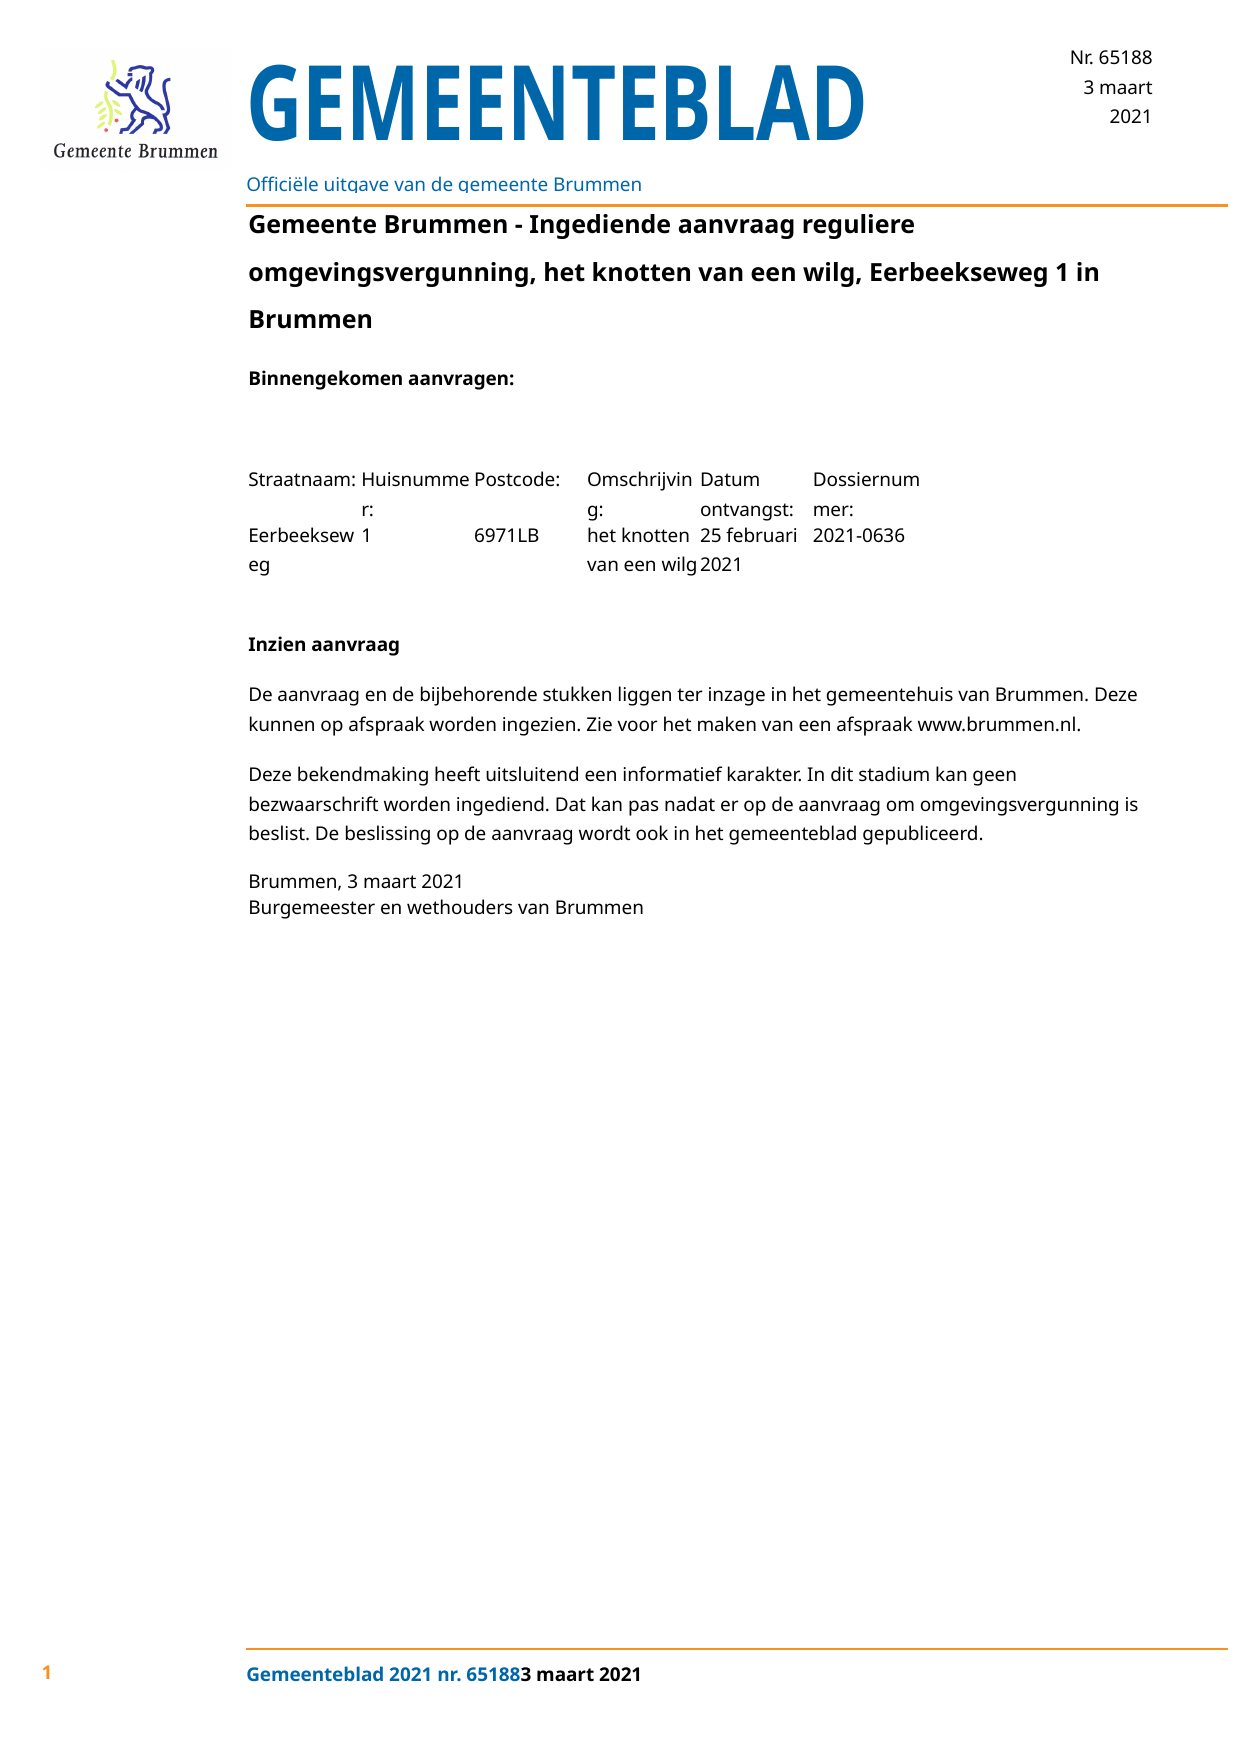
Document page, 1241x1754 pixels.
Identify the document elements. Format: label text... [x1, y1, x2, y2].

table_header [1039, 466, 1152, 522]
table_cell 2021-0636 [813, 522, 926, 577]
text De aanvraag en de bijbehorende stukken liggen ter inzage in het gemeentehuis van Brummen. Deze kunnen op afspraak worden ingezien. Zie voor het maken van een afspraak www.brummen.nl. [248, 681, 1152, 736]
text Gemeente Brummen - Ingediende aanvraag reguliere omgevingsvergunning, het knotten van een wilg, Eerbeekseweg 1 in Brummen [248, 207, 1152, 336]
table_header Straatnaam: [248, 466, 361, 522]
table_cell Eerbeekseweg [248, 522, 361, 577]
table_cell het knotten van een wilg [587, 522, 700, 577]
table_header Omschrijving: [587, 466, 700, 522]
table_header Huisnummer: [361, 466, 474, 522]
table_header Datum ontvangst: [700, 466, 813, 522]
table_header Postcode: [474, 466, 587, 522]
picture [41, 47, 231, 172]
text Brummen, 3 maart 2021 [248, 868, 1152, 894]
text Burgemeester en wethouders van Brummen [248, 894, 1152, 919]
text Deze bekendmaking heeft uitsluitend een informatief karakter. In dit stadium kan geen bezwaarschrift worden ingediend. Dat kan pas nadat er op de aanvraag om omgevingsvergunning is beslist. De beslissing op de aanvraag wordt ook in het gemeenteblad gepubliceerd. [248, 761, 1152, 846]
table_header [926, 466, 1038, 522]
table_cell 6971LB [474, 522, 587, 577]
text Inzien aanvraag [248, 631, 1152, 656]
table_cell 25 februari 2021 [700, 522, 813, 577]
table_header Dossiernummer: [813, 466, 926, 522]
table_cell 1 [361, 522, 474, 577]
text Binnengekomen aanvragen: [248, 366, 1152, 391]
table_cell [926, 522, 1038, 577]
table_cell [1039, 522, 1152, 577]
